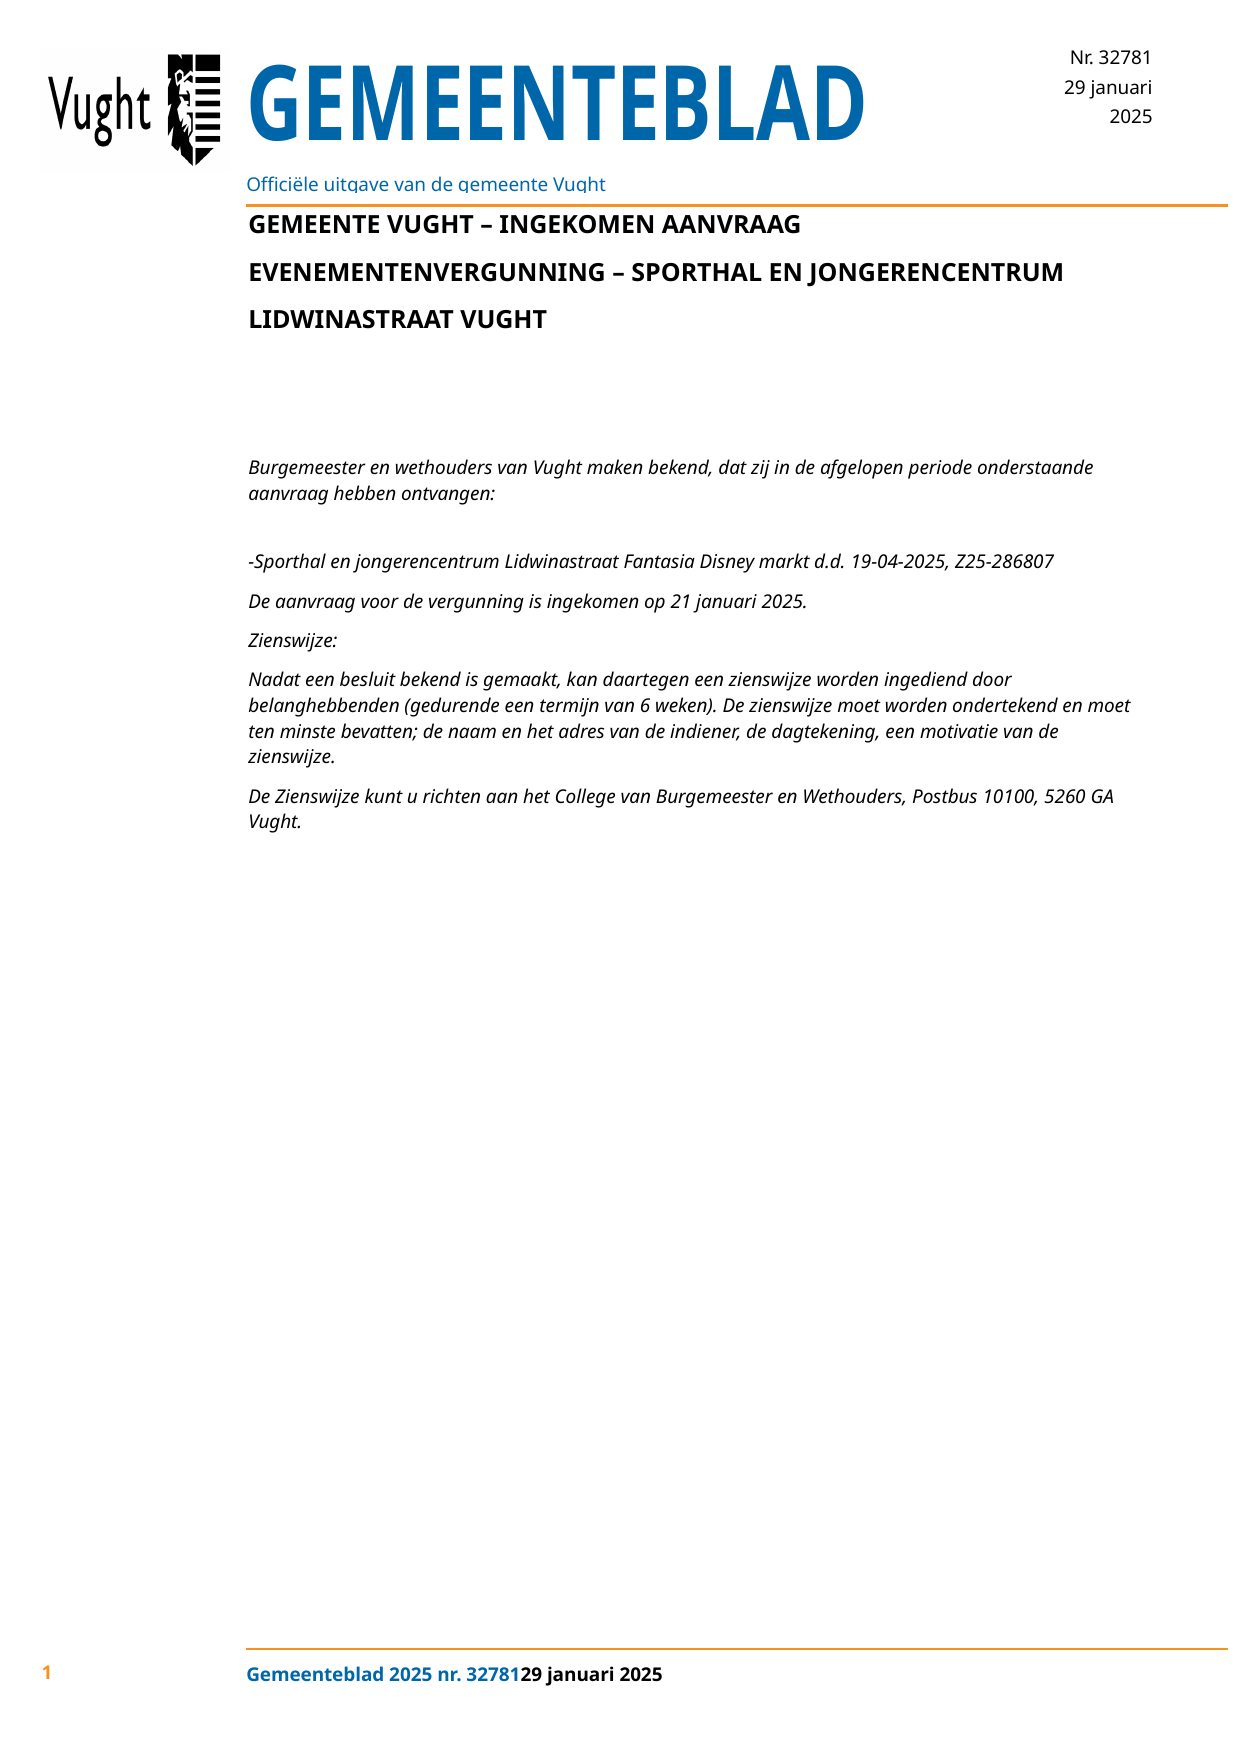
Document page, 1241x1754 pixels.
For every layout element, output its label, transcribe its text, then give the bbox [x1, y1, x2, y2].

text Nadat een besluit bekend is gemaakt, kan daartegen een zienswijze worden ingediend door belanghebbenden (gedurende een termijn van 6 weken). De zienswijze moet worden ondertekend en moet ten minste bevatten; de naam en het adres van de indiener, de dagtekening, een motivatie van de zienswijze. [248, 666, 1152, 769]
text -Sporthal en jongerencentrum Lidwinastraat Fantasia Disney markt d.d. 19-04-2025, Z25-286807 [248, 549, 1152, 574]
text Zienswijze: [248, 627, 1152, 653]
text De aanvraag voor de vergunning is ingekomen op 21 januari 2025. [248, 588, 1152, 614]
text GEMEENTE VUGHT – INGEKOMEN AANVRAAG EVENEMENTENVERGUNNING – SPORTHAL EN JONGERENCENTRUM LIDWINASTRAAT VUGHT [248, 207, 1152, 336]
picture [41, 47, 231, 172]
text De Zienswijze kunt u richten aan het College van Burgemeester en Wethouders, Postbus 10100, 5260 GA Vught. [248, 783, 1152, 834]
text Burgemeester en wethouders van Vught maken bekend, dat zij in de afgelopen periode onderstaande aanvraag hebben ontvangen: [248, 454, 1152, 506]
